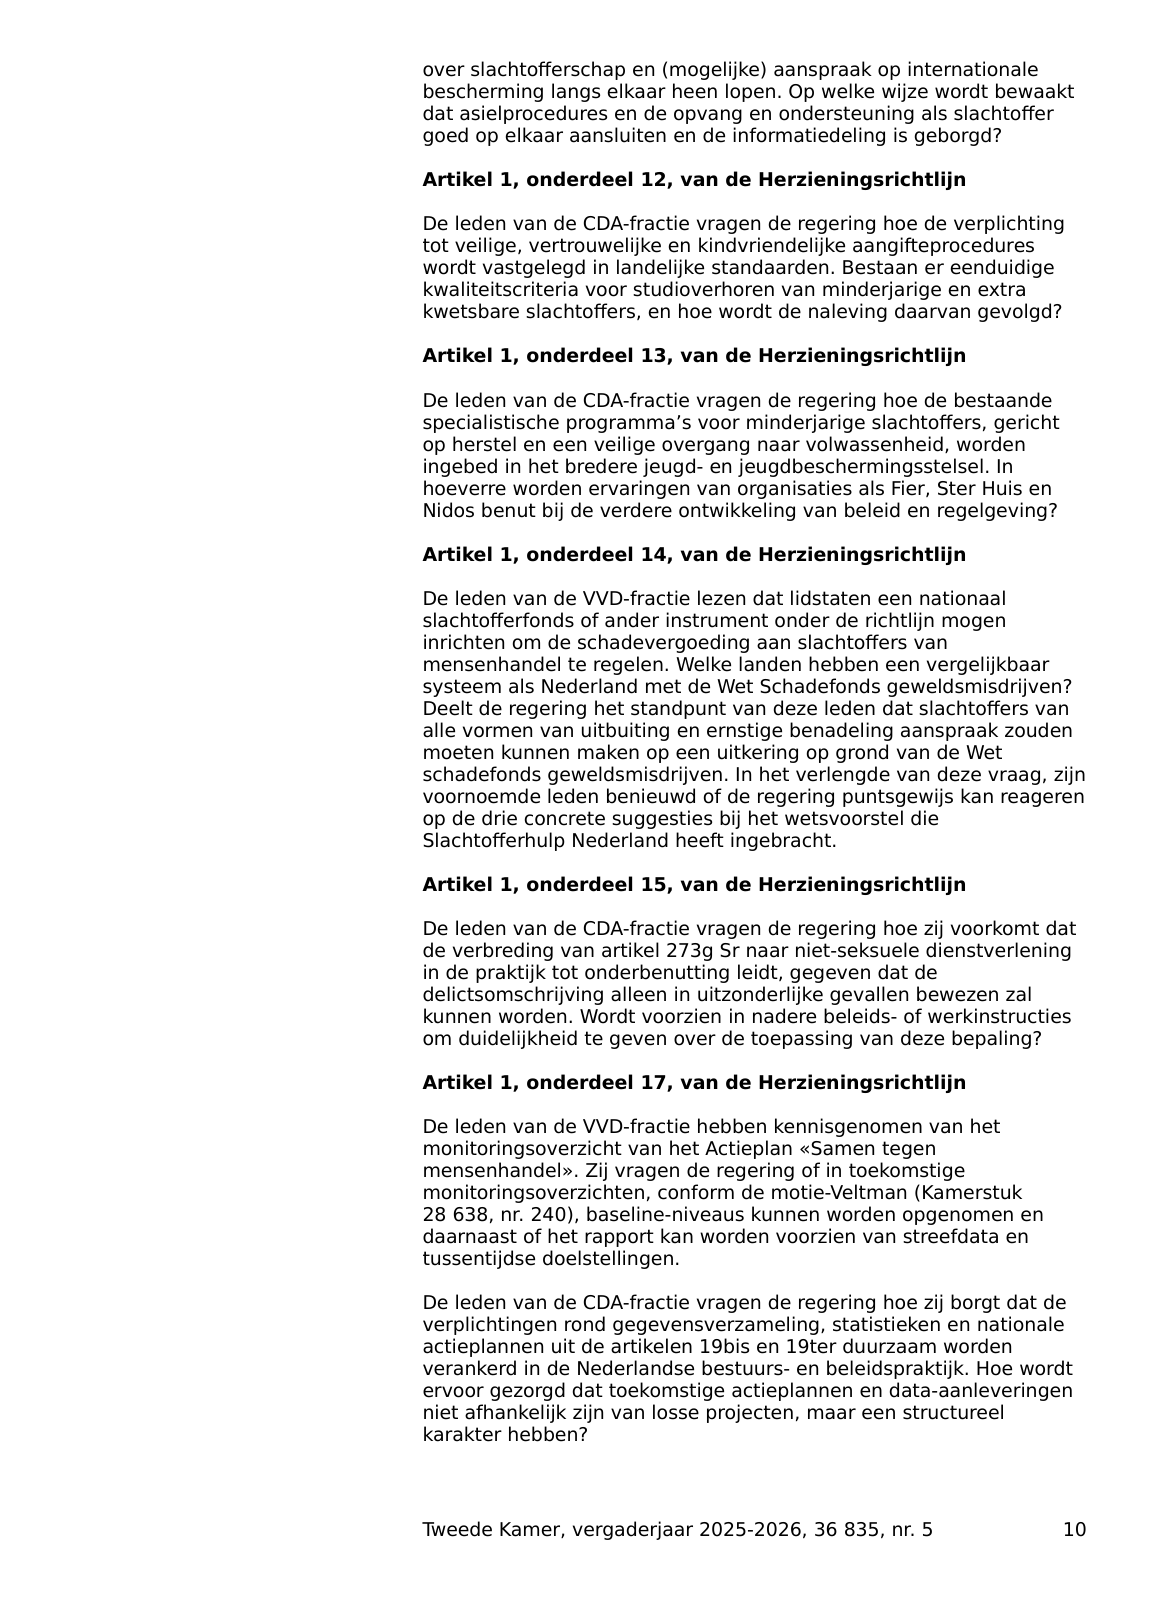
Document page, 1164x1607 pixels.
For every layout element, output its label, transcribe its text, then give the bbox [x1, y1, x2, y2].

text De leden van de CDA-fractie vragen de regering hoe zij borgt dat de verplichtingen rond gegevensverzameling, statistieken en nationale actieplannen uit de artikelen 19bis en 19ter duurzaam worden verankerd in de Nederlandse bestuurs- en beleidspraktijk. Hoe wordt ervoor gezorgd dat toekomstige actieplannen en data-aanleveringen niet afhankelijk zijn van losse projecten, maar een structureel karakter hebben? [422, 1292, 1087, 1446]
text De leden van de VVD-fractie lezen dat lidstaten een nationaal slachtofferfonds of ander instrument onder de richtlijn mogen inrichten om de schadevergoeding aan slachtoffers van mensenhandel te regelen. Welke landen hebben een vergelijkbaar systeem als Nederland met de Wet Schadefonds geweldsmisdrijven? Deelt de regering het standpunt van deze leden dat slachtoffers van alle vormen van uitbuiting en ernstige benadeling aanspraak zouden moeten kunnen maken op een uitkering op grond van de Wet schadefonds geweldsmisdrijven. In het verlengde van deze vraag, zijn voornoemde leden benieuwd of de regering puntsgewijs kan reageren op de drie concrete suggesties bij het wetsvoorstel die Slachtofferhulp Nederland heeft ingebracht. [422, 588, 1087, 852]
subtitle Artikel 1, onderdeel 15, van de Herzieningsrichtlijn [422, 874, 1087, 896]
subtitle Artikel 1, onderdeel 14, van de Herzieningsrichtlijn [422, 544, 1087, 566]
text over slachtofferschap en (mogelijke) aanspraak op internationale bescherming langs elkaar heen lopen. Op welke wijze wordt bewaakt dat asielprocedures en de opvang en ondersteuning als slachtoffer goed op elkaar aansluiten en de informatiedeling is geborgd? [422, 59, 1087, 147]
subtitle Artikel 1, onderdeel 13, van de Herzieningsrichtlijn [422, 345, 1087, 367]
text De leden van de CDA-fractie vragen de regering hoe de verplichting tot veilige, vertrouwelijke en kindvriendelijke aangifteprocedures wordt vastgelegd in landelijke standaarden. Bestaan er eenduidige kwaliteitscriteria voor studioverhoren van minderjarige en extra kwetsbare slachtoffers, en hoe wordt de naleving daarvan gevolgd? [422, 213, 1087, 323]
subtitle Artikel 1, onderdeel 12, van de Herzieningsrichtlijn [422, 169, 1087, 191]
text De leden van de CDA-fractie vragen de regering hoe de bestaande specialistische programma’s voor minderjarige slachtoffers, gericht op herstel en een veilige overgang naar volwassenheid, worden ingebed in het bredere jeugd- en jeugdbeschermingsstelsel. In hoeverre worden ervaringen van organisaties als Fier, Ster Huis en Nidos benut bij de verdere ontwikkeling van beleid en regelgeving? [422, 389, 1087, 521]
text De leden van de VVD-fractie hebben kennisgenomen van het monitoringsoverzicht van het Actieplan «Samen tegen mensenhandel». Zij vragen de regering of in toekomstige monitoringsoverzichten, conform de motie-Veltman (Kamerstuk 28 638, nr. 240), baseline-niveaus kunnen worden opgenomen en daarnaast of het rapport kan worden voorzien van streefdata en tussentijdse doelstellingen. [422, 1116, 1087, 1270]
text De leden van de CDA-fractie vragen de regering hoe zij voorkomt dat de verbreding van artikel 273g Sr naar niet-seksuele dienstverlening in de praktijk tot onderbenutting leidt, gegeven dat de delictsomschrijving alleen in uitzonderlijke gevallen bewezen zal kunnen worden. Wordt voorzien in nadere beleids- of werkinstructies om duidelijkheid te geven over de toepassing van deze bepaling? [422, 918, 1087, 1050]
subtitle Artikel 1, onderdeel 17, van de Herzieningsrichtlijn [422, 1072, 1087, 1094]
